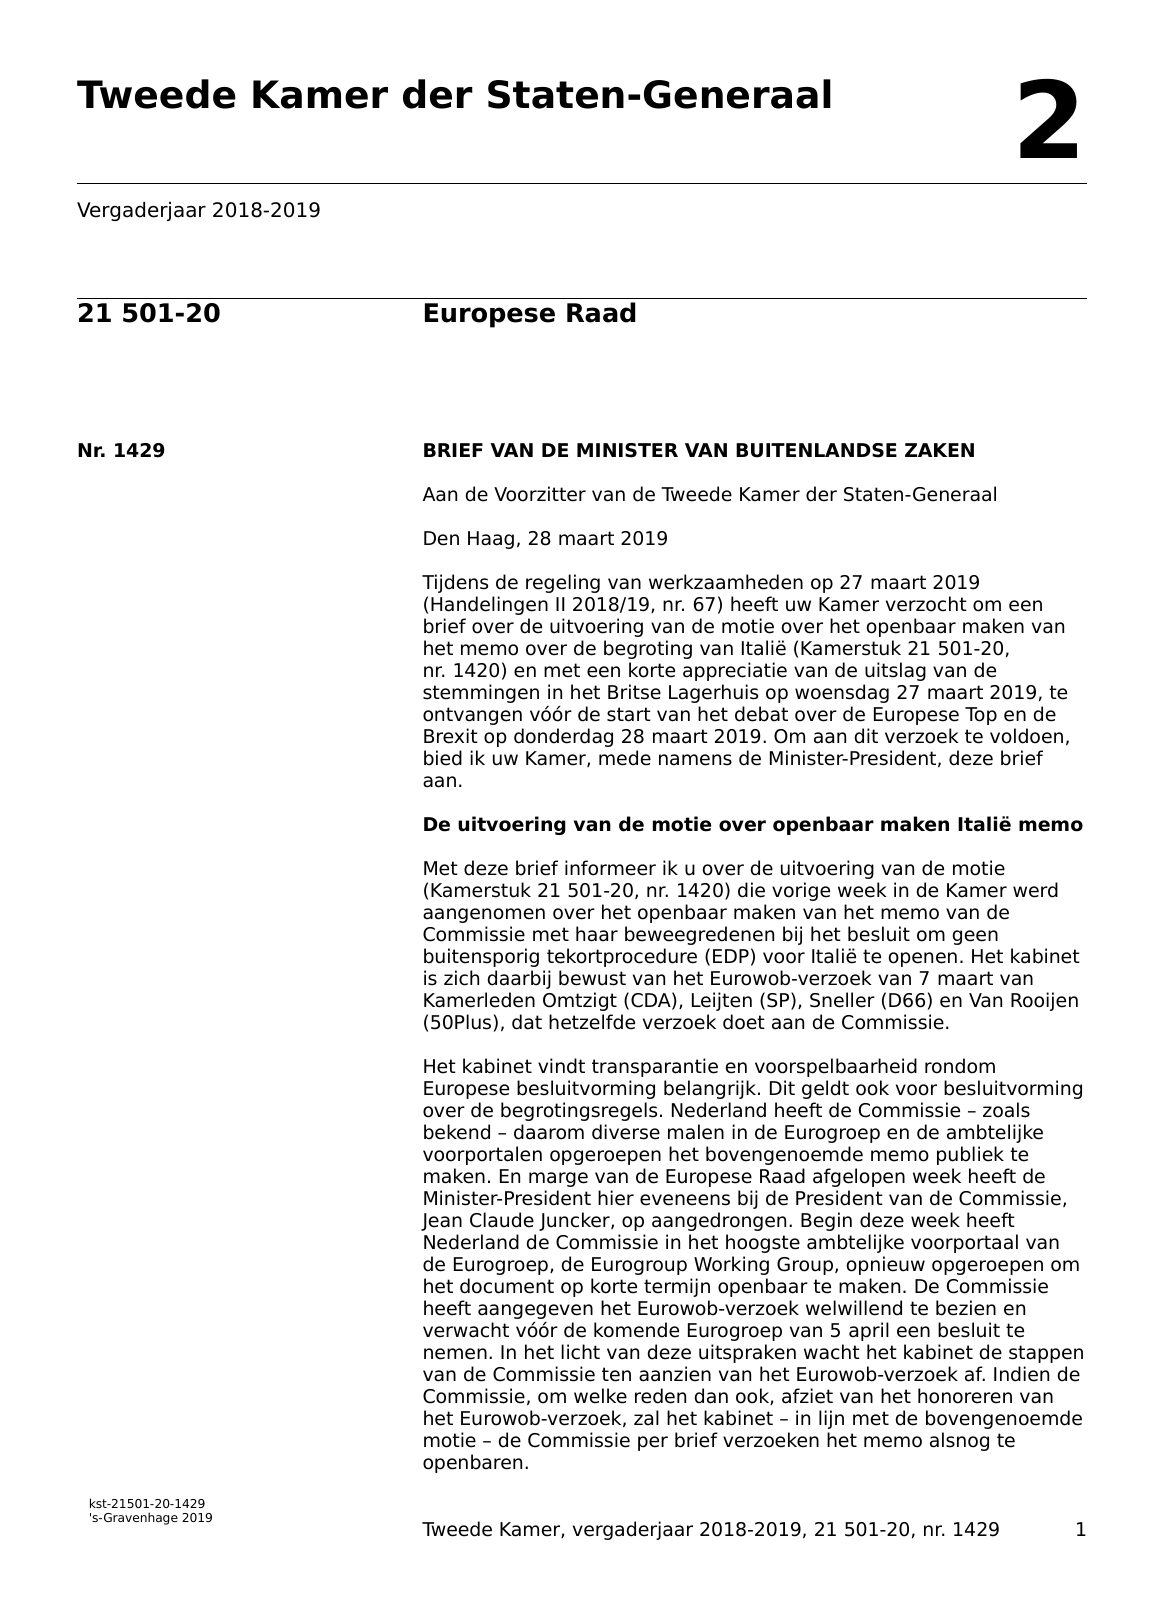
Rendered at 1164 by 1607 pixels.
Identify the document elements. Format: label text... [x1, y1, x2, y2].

subtitle Nr. 1429 BRIEF VAN DE MINISTER VAN BUITENLANDSE ZAKEN [77, 440, 1087, 462]
text Den Haag, 28 maart 2019 [422, 528, 1087, 550]
text Het kabinet vindt transparantie en voorspelbaarheid rondom Europese besluitvorming belangrijk. Dit geldt ook voor besluitvorming over de begrotingsregels. Nederland heeft de Commissie – zoals bekend – daarom diverse malen in de Eurogroep en de ambtelijke voorportalen opgeroepen het bovengenoemde memo publiek te maken. En marge van de Europese Raad afgelopen week heeft de Minister-President hier eveneens bij de President van de Commissie, Jean Claude Juncker, op aangedrongen. Begin deze week heeft Nederland de Commissie in het hoogste ambtelijke voorportaal van de Eurogroep, de Eurogroup Working Group, opnieuw opgeroepen om het document op korte termijn openbaar te maken. De Commissie heeft aangegeven het Eurowob-verzoek welwillend te bezien en verwacht vóór de komende Eurogroep van 5 april een besluit te nemen. In het licht van deze uitspraken wacht het kabinet de stappen van de Commissie ten aanzien van het Eurowob-verzoek af. Indien de Commissie, om welke reden dan ook, afziet van het honoreren van het Eurowob-verzoek, zal het kabinet – in lijn met de bovengenoemde motie – de Commissie per brief verzoeken het memo alsnog te openbaren. [422, 1056, 1087, 1474]
table_cell Vergaderjaar 2018-2019 [77, 184, 1087, 298]
table_header 2 [886, 59, 1087, 183]
text Met deze brief informeer ik u over de uitvoering van de motie (Kamerstuk 21 501-20, nr. 1420) die vorige week in de Kamer werd aangenomen over het openbaar maken van het memo van de Commissie met haar beweegredenen bij het besluit om geen buitensporig tekortprocedure (EDP) voor Italië te openen. Het kabinet is zich daarbij bewust van het Eurowob-verzoek van 7 maart van Kamerleden Omtzigt (CDA), Leijten (SP), Sneller (D66) en Van Rooijen (50Plus), dat hetzelfde verzoek doet aan de Commissie. [422, 858, 1087, 1034]
subtitle De uitvoering van de motie over openbaar maken Italië memo [422, 814, 1087, 836]
text Tijdens de regeling van werkzaamheden op 27 maart 2019 (Handelingen II 2018/19, nr. 67) heeft uw Kamer verzocht om een brief over de uitvoering van de motie over het openbaar maken van het memo over de begroting van Italië (Kamerstuk 21 501-20, nr. 1420) en met een korte appreciatie van de uitslag van de stemmingen in het Britse Lagerhuis op woensdag 27 maart 2019, te ontvangen vóór de start van het debat over de Europese Top en de Brexit op donderdag 28 maart 2019. Om aan dit verzoek te voldoen, bied ik uw Kamer, mede namens de Minister-President, deze brief aan. [422, 572, 1087, 792]
text 's-Gravenhage 2019 [88, 1511, 323, 1525]
table_header Tweede Kamer der Staten-Generaal [77, 59, 886, 183]
text kst-21501-20-1429 [88, 1497, 323, 1511]
text Aan de Voorzitter van de Tweede Kamer der Staten-Generaal [422, 484, 1087, 506]
subtitle 21 501-20 Europese Raad [77, 299, 1087, 329]
